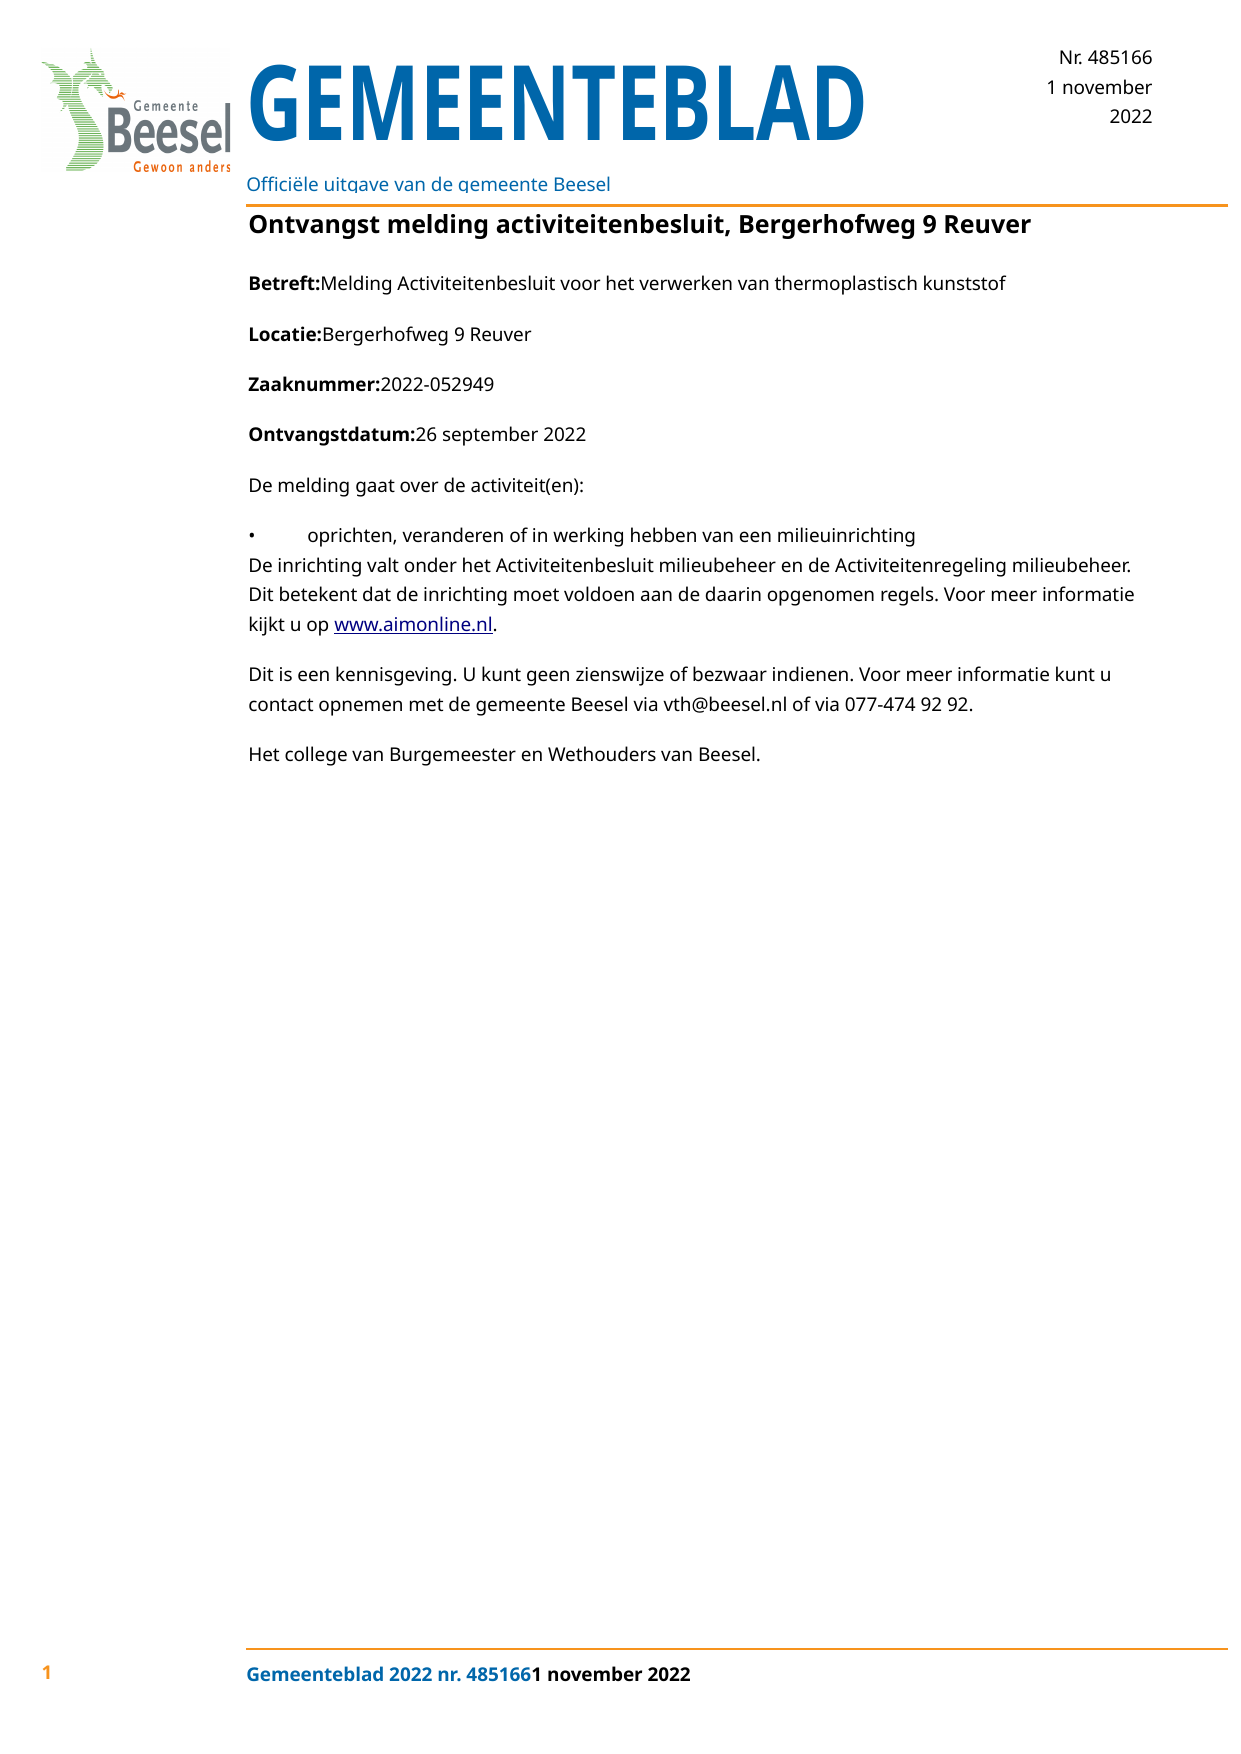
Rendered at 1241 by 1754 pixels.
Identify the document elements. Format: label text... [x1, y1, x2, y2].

text Locatie:Bergerhofweg 9 Reuver [248, 321, 1152, 346]
picture [41, 47, 231, 172]
text Dit is een kennisgeving. U kunt geen zienswijze of bezwaar indienen. Voor meer informatie kunt u contact opnemen met de gemeente Beesel via vth@beesel.nl of via 077-474 92 92. [248, 662, 1152, 717]
text Ontvangst melding activiteitenbesluit, Bergerhofweg 9 Reuver [248, 207, 1152, 241]
list oprichten, veranderen of in werking hebben van een milieuinrichting [248, 522, 1152, 548]
text Ontvangstdatum:26 september 2022 [248, 422, 1152, 447]
text Betreft:Melding Activiteitenbesluit voor het verwerken van thermoplastisch kunststof [248, 270, 1152, 296]
text De inrichting valt onder het Activiteitenbesluit milieubeheer en de Activiteitenregeling milieubeheer. Dit betekent dat de inrichting moet voldoen aan de daarin opgenomen regels. Voor meer informatie kijkt u op www.aimonline.nl. [248, 552, 1152, 637]
text Zaaknummer:2022-052949 [248, 371, 1152, 397]
text Het college van Burgemeester en Wethouders van Beesel. [248, 742, 1152, 767]
text De melding gaat over de activiteit(en): [248, 472, 1152, 498]
